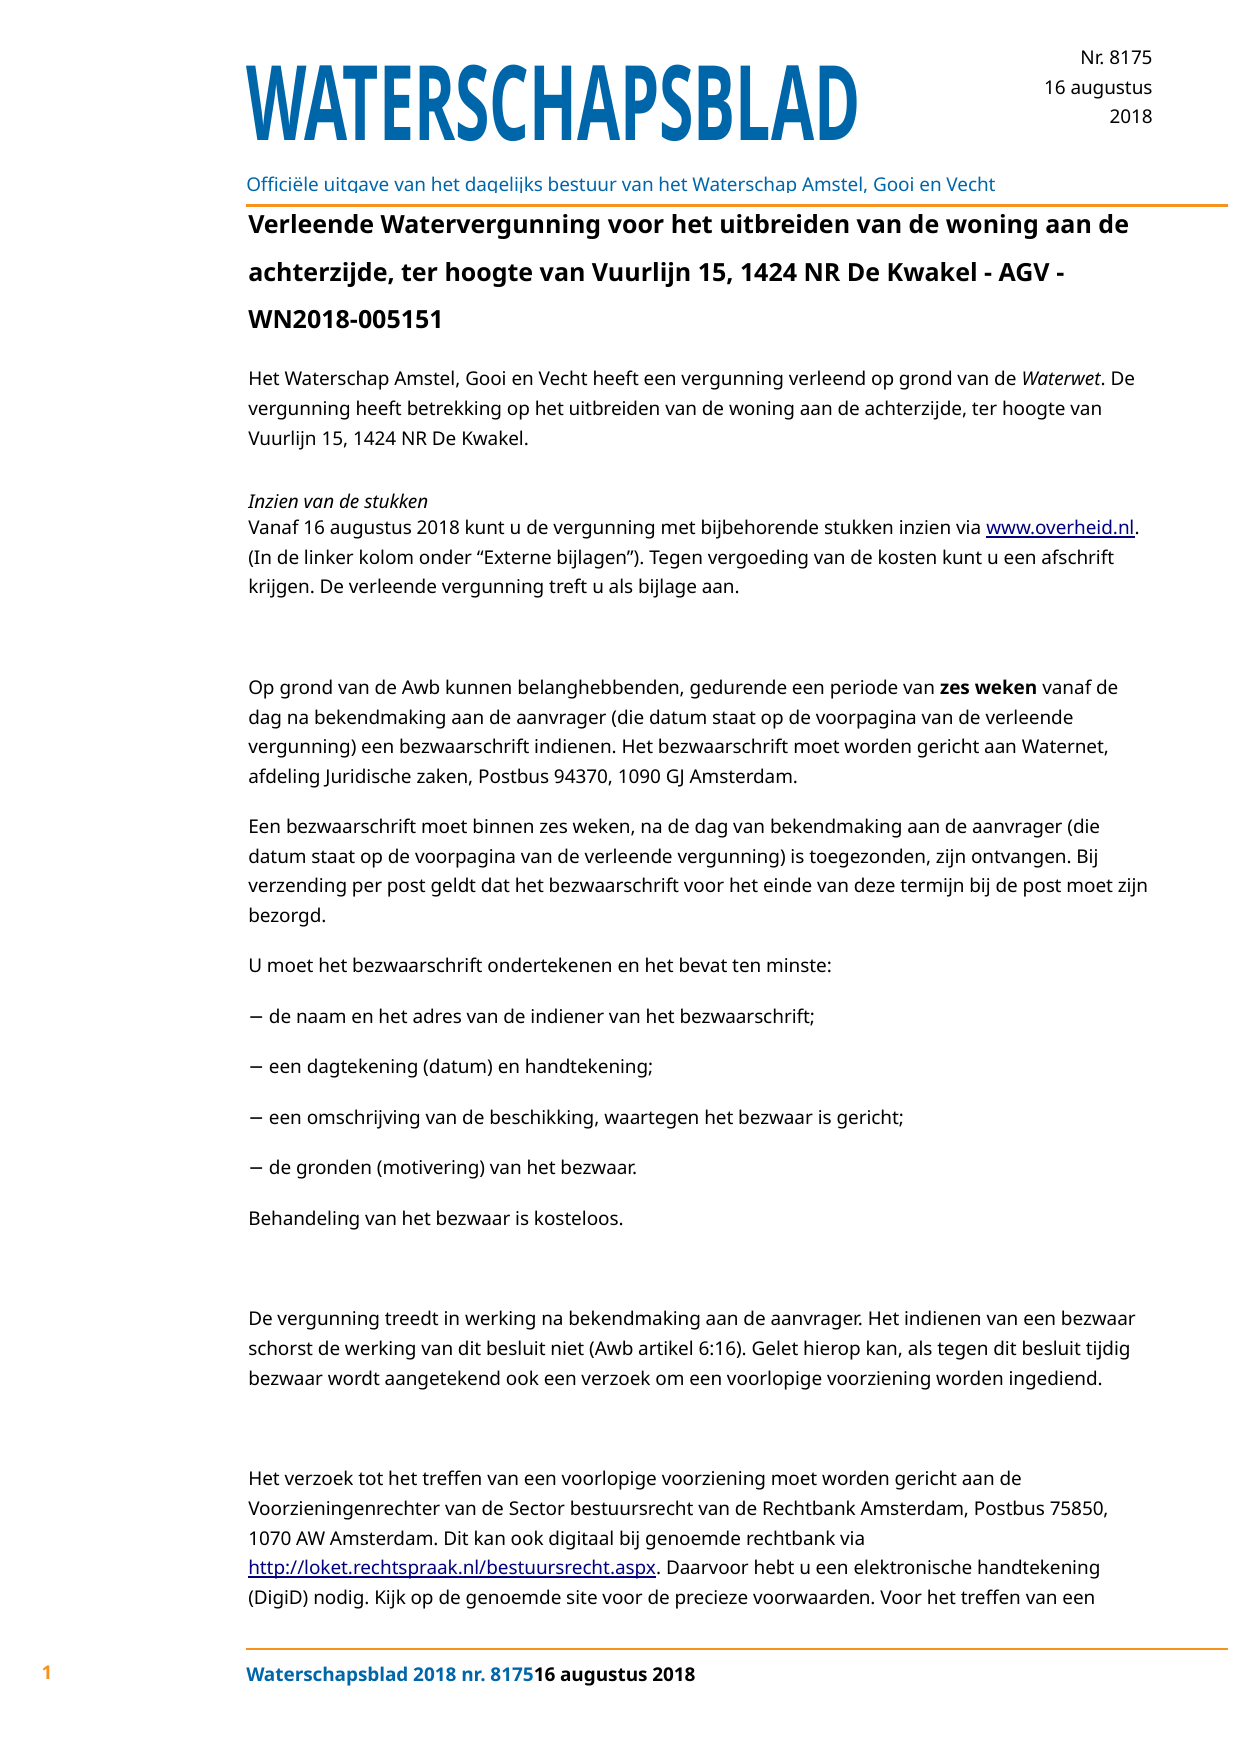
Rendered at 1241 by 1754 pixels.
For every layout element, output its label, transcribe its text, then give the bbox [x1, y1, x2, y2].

text − een omschrijving van de beschikking, waartegen het bezwaar is gericht; [248, 1104, 1152, 1130]
text Behandeling van het bezwaar is kosteloos. [248, 1205, 1152, 1231]
text Het verzoek tot het treffen van een voorlopige voorziening moet worden gericht aan de Voorzieningenrechter van de Sector bestuursrecht van de Rechtbank Amsterdam, Postbus 75850, 1070 AW Amsterdam. Dit kan ook digitaal bij genoemde rechtbank via http://loket.rechtspraak.nl/bestuursrecht.aspx. Daarvoor hebt u een elektronische handtekening (DigiD) nodig. Kijk op de genoemde site voor de precieze voorwaarden. Voor het treffen van een [248, 1466, 1152, 1610]
text − een dagtekening (datum) en handtekening; [248, 1053, 1152, 1079]
text Vanaf 16 augustus 2018 kunt u de vergunning met bijbehorende stukken inzien via www.overheid.nl. (In de linker kolom onder “Externe bijlagen”). Tegen vergoeding van de kosten kunt u een afschrift krijgen. De verleende vergunning treft u als bijlage aan. [248, 514, 1152, 599]
text − de naam en het adres van de indiener van het bezwaarschrift; [248, 1003, 1152, 1029]
text − de gronden (motivering) van het bezwaar. [248, 1154, 1152, 1180]
text Op grond van de Awb kunnen belanghebbenden, gedurende een periode van zes weken vanaf de dag na bekendmaking aan de aanvrager (die datum staat op de voorpagina van de verleende vergunning) een bezwaarschrift indienen. Het bezwaarschrift moet worden gericht aan Waternet, afdeling Juridische zaken, Postbus 94370, 1090 GJ Amsterdam. [248, 674, 1152, 789]
text Inzien van de stukken [248, 489, 1152, 514]
text Een bezwaarschrift moet binnen zes weken, na de dag van bekendmaking aan de aanvrager (die datum staat op de voorpagina van de verleende vergunning) is toegezonden, zijn ontvangen. Bij verzending per post geldt dat het bezwaarschrift voor het einde van deze termijn bij de post moet zijn bezorgd. [248, 813, 1152, 928]
text U moet het bezwaarschrift ondertekenen en het bevat ten minste: [248, 953, 1152, 978]
text Verleende Watervergunning voor het uitbreiden van de woning aan de achterzijde, ter hoogte van Vuurlijn 15, 1424 NR De Kwakel - AGV - WN2018-005151 [248, 207, 1152, 336]
picture [41, 47, 231, 172]
text Het Waterschap Amstel, Gooi en Vecht heeft een vergunning verleend op grond van de Waterwet. De vergunning heeft betrekking op het uitbreiden van de woning aan de achterzijde, ter hoogte van Vuurlijn 15, 1424 NR De Kwakel. [248, 366, 1152, 450]
text De vergunning treedt in werking na bekendmaking aan de aanvrager. Het indienen van een bezwaar schorst de werking van dit besluit niet (Awb artikel 6:16). Gelet hierop kan, als tegen dit besluit tijdig bezwaar wordt aangetekend ook een verzoek om een voorlopige voorziening worden ingediend. [248, 1306, 1152, 1391]
